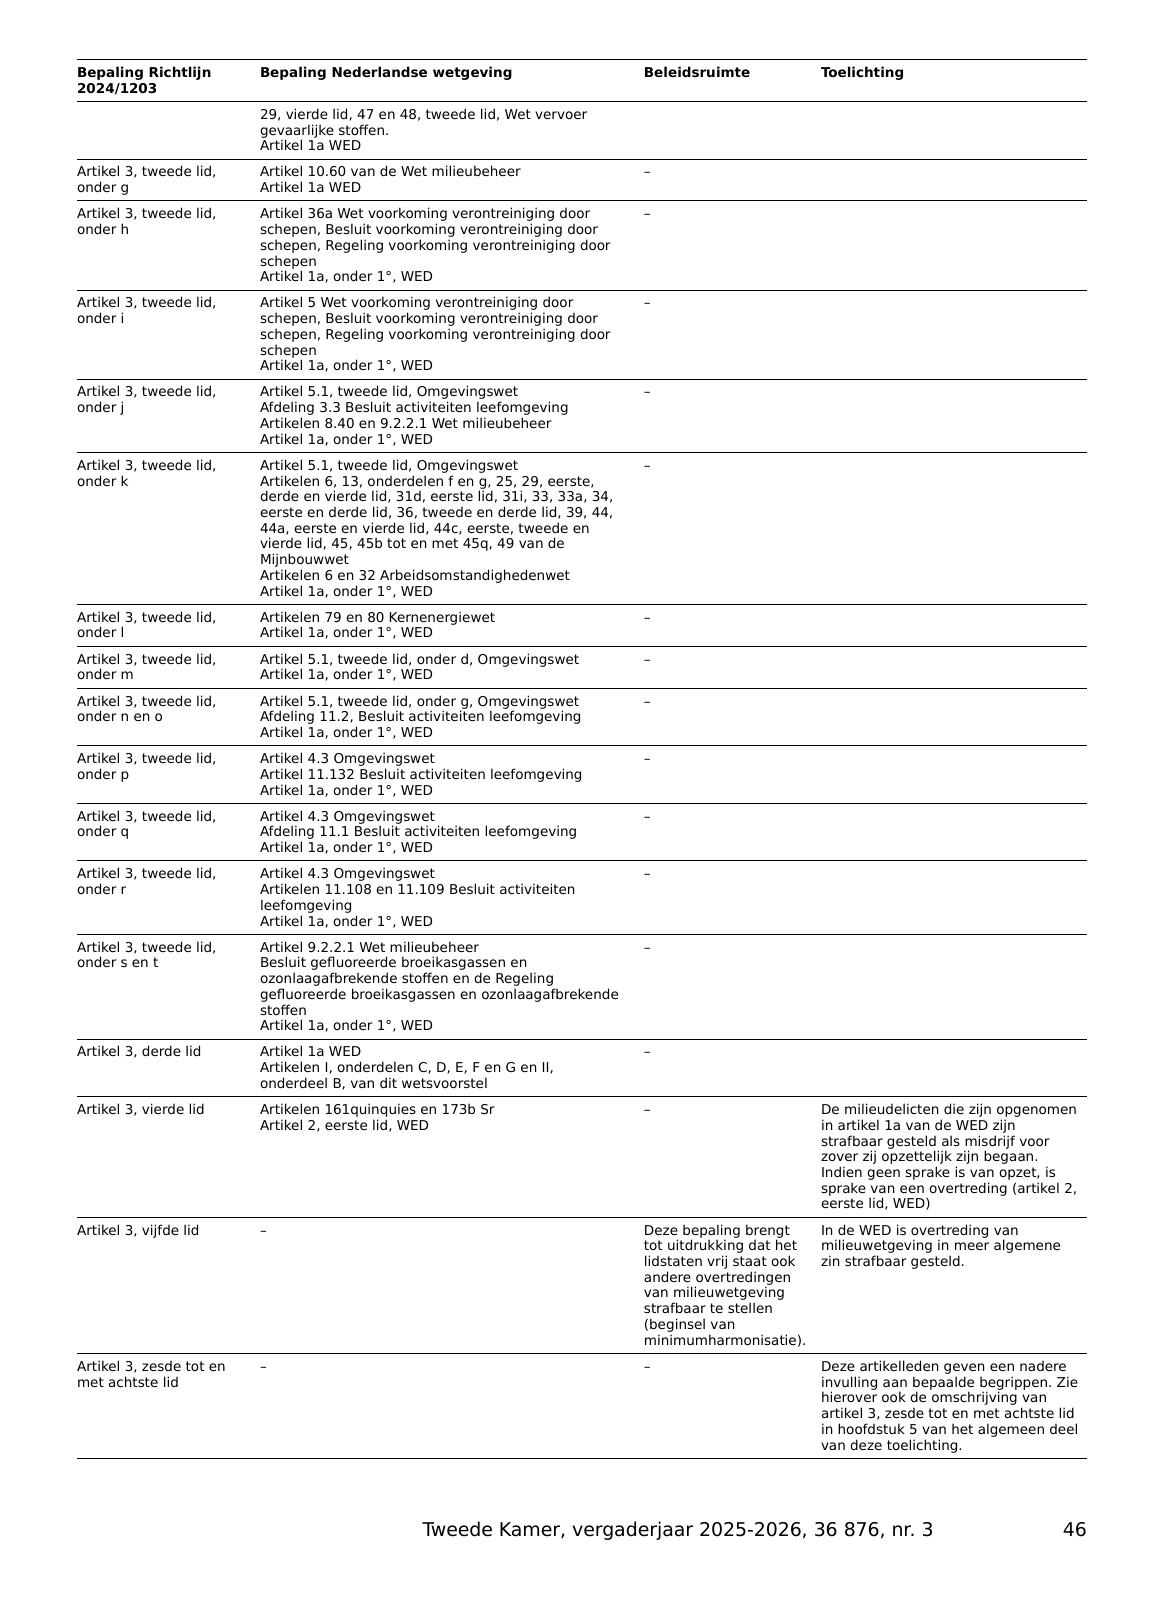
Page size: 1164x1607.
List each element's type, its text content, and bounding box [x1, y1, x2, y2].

table_cell – [638, 935, 815, 1038]
table_cell Artikel 3, tweede lid, onder j [77, 380, 254, 452]
table_cell Artikelen 79 en 80 Kernenergiewet Artikel 1a, onder 1°, WED [254, 605, 638, 646]
table_cell – [638, 160, 815, 200]
table_cell Artikel 3, tweede lid, onder i [77, 291, 254, 378]
table_cell [815, 453, 1087, 604]
table_cell [815, 380, 1087, 452]
table_cell [815, 746, 1087, 803]
table_cell – [254, 1218, 638, 1353]
table_cell – [638, 861, 815, 934]
table_cell Artikel 3, tweede lid, onder l [77, 605, 254, 646]
table_cell De milieudelicten die zijn opgenomen in artikel 1a van de WED zijn strafbaar gesteld als misdrijf voor zover zij opzettelijk zijn begaan. Indien geen sprake is van opzet, is sprake van een overtreding (artikel 2, eerste lid, WED) [815, 1097, 1087, 1217]
table_cell – [638, 380, 815, 452]
table_cell – [638, 453, 815, 604]
table_cell [638, 102, 815, 158]
table_cell [815, 804, 1087, 860]
table_cell Artikel 3, tweede lid, onder g [77, 160, 254, 200]
table_cell – [638, 804, 815, 860]
table_cell [815, 689, 1087, 745]
table_cell [815, 861, 1087, 934]
table_cell [77, 102, 254, 158]
table_cell – [638, 201, 815, 289]
table_cell Artikel 5.1, tweede lid, onder g, Omgevingswet Afdeling 11.2, Besluit activiteiten leefomgeving Artikel 1a, onder 1°, WED [254, 689, 638, 745]
table_cell Deze bepaling brengt tot uitdrukking dat het lidstaten vrij staat ook andere overtredingen van milieuwetgeving strafbaar te stellen (beginsel van minimumharmonisatie). [638, 1218, 815, 1353]
table_cell Artikel 4.3 Omgevingswet Afdeling 11.1 Besluit activiteiten leefomgeving Artikel 1a, onder 1°, WED [254, 804, 638, 860]
table_header Beleidsruimte [638, 60, 815, 101]
table_header Bepaling Nederlandse wetgeving [254, 60, 638, 101]
table_header Toelichting [815, 60, 1087, 101]
table_cell Artikel 10.60 van de Wet milieubeheer Artikel 1a WED [254, 160, 638, 200]
table_cell [815, 935, 1087, 1038]
table_cell Artikel 9.2.2.1 Wet milieubeheer Besluit gefluoreerde broeikasgassen en ozonlaagafbrekende stoffen en de Regeling gefluoreerde broeikasgassen en ozonlaagafbrekende stoffen Artikel 1a, onder 1°, WED [254, 935, 638, 1038]
table_cell Deze artikelleden geven een nadere invulling aan bepaalde begrippen. Zie hierover ook de omschrijving van artikel 3, zesde tot en met achtste lid in hoofdstuk 5 van het algemeen deel van deze toelichting. [815, 1354, 1087, 1458]
table_cell Artikel 4.3 Omgevingswet Artikelen 11.108 en 11.109 Besluit activiteiten leefomgeving Artikel 1a, onder 1°, WED [254, 861, 638, 934]
table_cell Artikel 3, tweede lid, onder k [77, 453, 254, 604]
table_cell [815, 201, 1087, 289]
table_cell Artikel 5.1, tweede lid, Omgevingswet Artikelen 6, 13, onderdelen f en g, 25, 29, eerste, derde en vierde lid, 31d, eerste lid, 31i, 33, 33a, 34, eerste en derde lid, 36, tweede en derde lid, 39, 44, 44a, eerste en vierde lid, 44c, eerste, tweede en vierde lid, 45, 45b tot en met 45q, 49 van de Mijnbouwwet Artikelen 6 en 32 Arbeidsomstandighedenwet Artikel 1a, onder 1°, WED [254, 453, 638, 604]
table_cell [815, 1040, 1087, 1096]
table_cell [815, 605, 1087, 646]
table_cell Artikel 3, vierde lid [77, 1097, 254, 1217]
table_cell Artikel 3, zesde tot en met achtste lid [77, 1354, 254, 1458]
table_header Bepaling Richtlijn 2024/1203 [77, 60, 254, 101]
table_cell Artikelen 161quinquies en 173b Sr Artikel 2, eerste lid, WED [254, 1097, 638, 1217]
table_cell Artikel 5 Wet voorkoming verontreiniging door schepen, Besluit voorkoming verontreiniging door schepen, Regeling voorkoming verontreiniging door schepen Artikel 1a, onder 1°, WED [254, 291, 638, 378]
table_cell Artikel 5.1, tweede lid, onder d, Omgevingswet Artikel 1a, onder 1°, WED [254, 647, 638, 688]
table_cell [815, 647, 1087, 688]
table_cell – [638, 605, 815, 646]
table_cell – [638, 1040, 815, 1096]
table_cell [815, 291, 1087, 378]
table_cell – [638, 746, 815, 803]
table_cell Artikel 3, tweede lid, onder n en o [77, 689, 254, 745]
table_cell 29, vierde lid, 47 en 48, tweede lid, Wet vervoer gevaarlijke stoffen. Artikel 1a WED [254, 102, 638, 158]
table_cell Artikel 3, tweede lid, onder q [77, 804, 254, 860]
table_cell Artikel 4.3 Omgevingswet Artikel 11.132 Besluit activiteiten leefomgeving Artikel 1a, onder 1°, WED [254, 746, 638, 803]
table_cell – [638, 291, 815, 378]
table_cell – [638, 1097, 815, 1217]
table_cell [815, 102, 1087, 158]
table_cell Artikel 3, tweede lid, onder s en t [77, 935, 254, 1038]
table_cell Artikel 5.1, tweede lid, Omgevingswet Afdeling 3.3 Besluit activiteiten leefomgeving Artikelen 8.40 en 9.2.2.1 Wet milieubeheer Artikel 1a, onder 1°, WED [254, 380, 638, 452]
table_cell – [638, 689, 815, 745]
table_cell In de WED is overtreding van milieuwetgeving in meer algemene zin strafbaar gesteld. [815, 1218, 1087, 1353]
table_cell – [638, 1354, 815, 1458]
table_cell Artikel 3, derde lid [77, 1040, 254, 1096]
table_cell Artikel 1a WED Artikelen I, onderdelen C, D, E, F en G en II, onderdeel B, van dit wetsvoorstel [254, 1040, 638, 1096]
table_cell – [638, 647, 815, 688]
table_cell Artikel 3, tweede lid, onder p [77, 746, 254, 803]
table_cell Artikel 3, tweede lid, onder r [77, 861, 254, 934]
table_cell Artikel 3, vijfde lid [77, 1218, 254, 1353]
table_cell – [254, 1354, 638, 1458]
table_cell Artikel 3, tweede lid, onder h [77, 201, 254, 289]
table_cell [815, 160, 1087, 200]
table_cell Artikel 3, tweede lid, onder m [77, 647, 254, 688]
table_cell Artikel 36a Wet voorkoming verontreiniging door schepen, Besluit voorkoming verontreiniging door schepen, Regeling voorkoming verontreiniging door schepen Artikel 1a, onder 1°, WED [254, 201, 638, 289]
